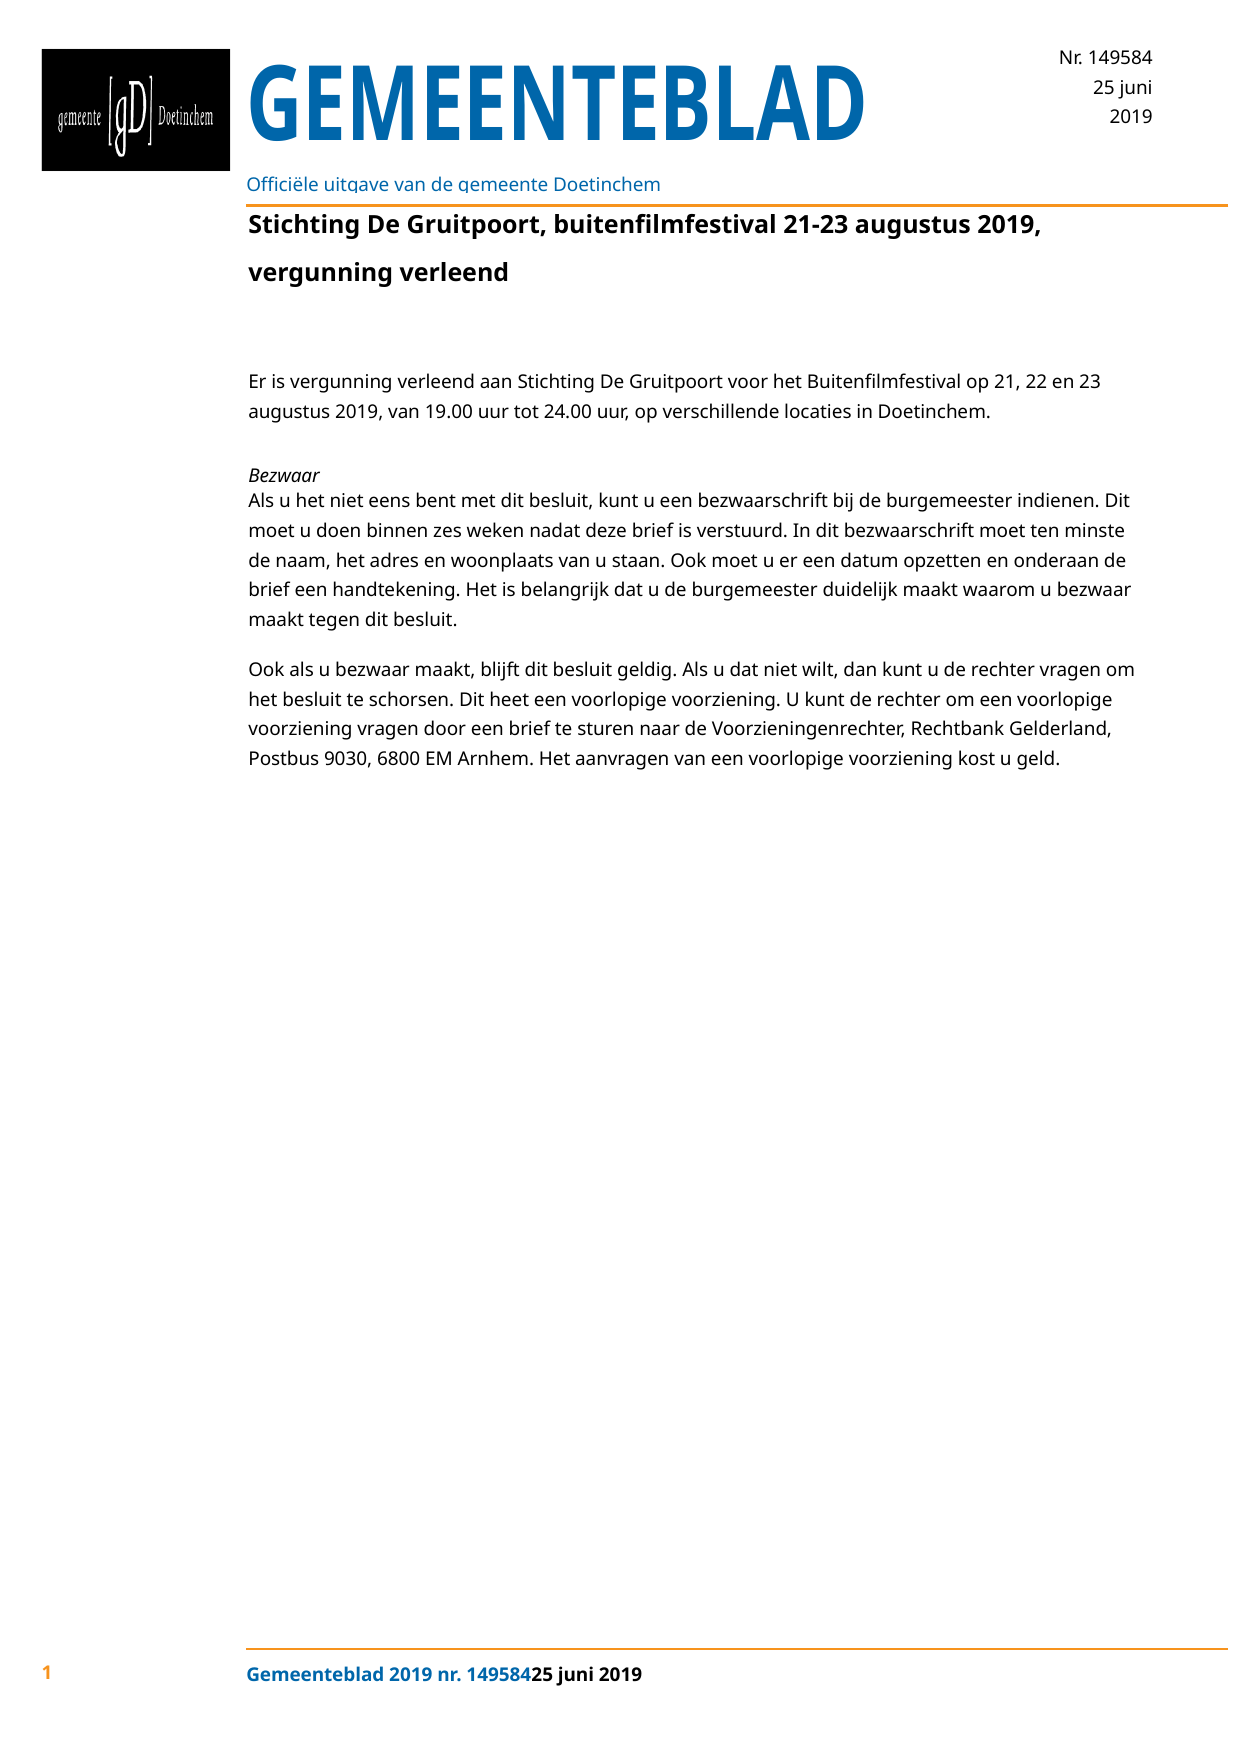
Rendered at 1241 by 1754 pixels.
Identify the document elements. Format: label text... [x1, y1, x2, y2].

text Er is vergunning verleend aan Stichting De Gruitpoort voor het Buitenfilmfestival op 21, 22 en 23 augustus 2019, van 19.00 uur tot 24.00 uur, op verschillende locaties in Doetinchem. [248, 368, 1152, 424]
text Stichting De Gruitpoort, buitenfilmfestival 21-23 augustus 2019, vergunning verleend [248, 207, 1152, 288]
picture [41, 47, 231, 172]
text Ook als u bezwaar maakt, blijft dit besluit geldig. Als u dat niet wilt, dan kunt u de rechter vragen om het besluit te schorsen. Dit heet een voorlopige voorziening. U kunt de rechter om een voorlopige voorziening vragen door een brief te sturen naar de Voorzieningenrechter, Rechtbank Gelderland, Postbus 9030, 6800 EM Arnhem. Het aanvragen van een voorlopige voorziening kost u geld. [248, 656, 1152, 771]
text Als u het niet eens bent met dit besluit, kunt u een bezwaarschrift bij de burgemeester indienen. Dit moet u doen binnen zes weken nadat deze brief is verstuurd. In dit bezwaarschrift moet ten minste de naam, het adres en woonplaats van u staan. Ook moet u er een datum opzetten en onderaan de brief een handtekening. Het is belangrijk dat u de burgemeester duidelijk maakt waarom u bezwaar maakt tegen dit besluit. [248, 488, 1152, 632]
text Bezwaar [248, 462, 1152, 488]
